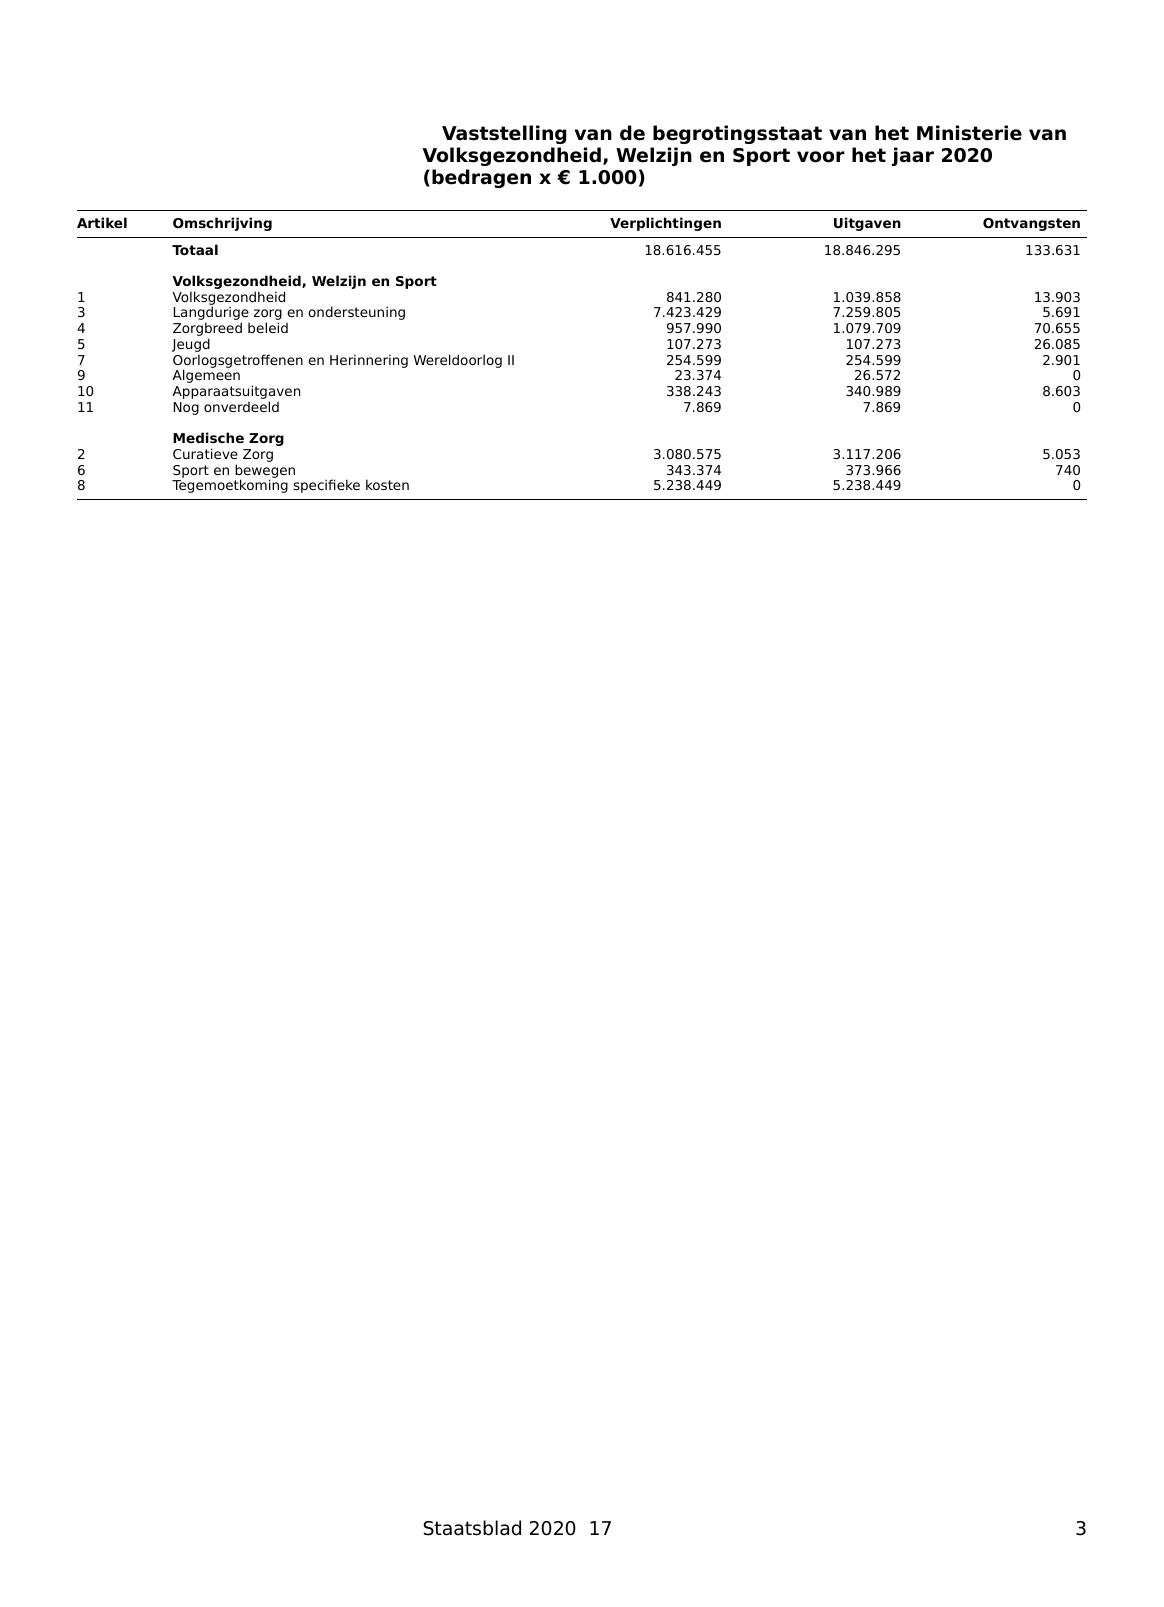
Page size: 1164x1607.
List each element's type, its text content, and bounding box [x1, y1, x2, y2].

table_cell 11 [77, 400, 166, 415]
table_cell 6 [77, 463, 166, 478]
table_cell 338.243 [548, 384, 727, 399]
table_cell 18.616.455 [548, 238, 727, 258]
table_cell [907, 431, 1087, 447]
table_cell [77, 258, 166, 274]
table_cell 13.903 [907, 290, 1087, 305]
table_cell 3.080.575 [548, 447, 727, 462]
table_cell [907, 274, 1087, 289]
table_cell 4 [77, 321, 166, 337]
table_header Omschrijving [166, 211, 548, 237]
table_cell Jeugd [166, 337, 548, 352]
table_cell [907, 415, 1087, 431]
table_header Verplichtingen [548, 211, 727, 237]
table_cell 2.901 [907, 353, 1087, 368]
table_cell 7.423.429 [548, 305, 727, 321]
table_cell 133.631 [907, 238, 1087, 258]
table_cell 7 [77, 353, 166, 368]
table_cell 373.966 [728, 463, 907, 478]
table_cell 107.273 [728, 337, 907, 352]
table_cell 1 [77, 290, 166, 305]
table_cell 254.599 [548, 353, 727, 368]
table_cell 9 [77, 368, 166, 384]
table_cell Medische Zorg [166, 431, 548, 447]
table_cell Curatieve Zorg [166, 447, 548, 462]
table_cell 5.238.449 [548, 478, 727, 499]
table_cell Sport en bewegen [166, 463, 548, 478]
table_cell Nog onverdeeld [166, 400, 548, 415]
table_cell [77, 274, 166, 289]
table_cell 10 [77, 384, 166, 399]
table_cell [548, 258, 727, 274]
table_cell [907, 258, 1087, 274]
table_cell [548, 431, 727, 447]
table_header Uitgaven [728, 211, 907, 237]
table_cell 26.572 [728, 368, 907, 384]
table_cell 340.989 [728, 384, 907, 399]
table_cell 7.869 [728, 400, 907, 415]
table_cell 254.599 [728, 353, 907, 368]
table_cell Algemeen [166, 368, 548, 384]
table_cell 2 [77, 447, 166, 462]
table_cell 740 [907, 463, 1087, 478]
table_cell Volksgezondheid, Welzijn en Sport [166, 274, 548, 289]
table_cell 0 [907, 478, 1087, 499]
table_cell Langdurige zorg en ondersteuning [166, 305, 548, 321]
table_cell 5.691 [907, 305, 1087, 321]
table_cell [548, 415, 727, 431]
table_cell 841.280 [548, 290, 727, 305]
table_cell [728, 431, 907, 447]
table_cell 70.655 [907, 321, 1087, 337]
table_cell Tegemoetkoming specifieke kosten [166, 478, 548, 499]
table_cell 1.039.858 [728, 290, 907, 305]
table_cell Totaal [166, 238, 548, 258]
table_cell [166, 415, 548, 431]
table_cell [728, 258, 907, 274]
table_cell 5 [77, 337, 166, 352]
table_cell Volksgezondheid [166, 290, 548, 305]
table_cell 5.053 [907, 447, 1087, 462]
table_cell 8 [77, 478, 166, 499]
table_cell 23.374 [548, 368, 727, 384]
table_cell 957.990 [548, 321, 727, 337]
table_header Ontvangsten [907, 211, 1087, 237]
table_cell 3.117.206 [728, 447, 907, 462]
table_cell 3 [77, 305, 166, 321]
table_cell Oorlogsgetroffenen en Herinnering Wereldoorlog II [166, 353, 548, 368]
table_cell 8.603 [907, 384, 1087, 399]
table_cell Zorgbreed beleid [166, 321, 548, 337]
table_cell [77, 415, 166, 431]
table_cell [548, 274, 727, 289]
table_header Artikel [77, 211, 166, 237]
table_cell 7.259.805 [728, 305, 907, 321]
table_cell [728, 274, 907, 289]
table_cell [77, 431, 166, 447]
table_cell [77, 238, 166, 258]
table_cell 18.846.295 [728, 238, 907, 258]
table_cell Apparaatsuitgaven [166, 384, 548, 399]
table_cell 0 [907, 368, 1087, 384]
table_cell [728, 415, 907, 431]
table_cell 5.238.449 [728, 478, 907, 499]
table_cell 107.273 [548, 337, 727, 352]
table_cell [166, 258, 548, 274]
table_cell 0 [907, 400, 1087, 415]
text Vaststelling van de begrotingsstaat van het Ministerie van Volksgezondheid, Welzijn en Sport voor het jaar 2020 (bedragen x € 1.000) [422, 123, 1087, 188]
table_cell 343.374 [548, 463, 727, 478]
table_cell 1.079.709 [728, 321, 907, 337]
table_cell 7.869 [548, 400, 727, 415]
table_cell 26.085 [907, 337, 1087, 352]
